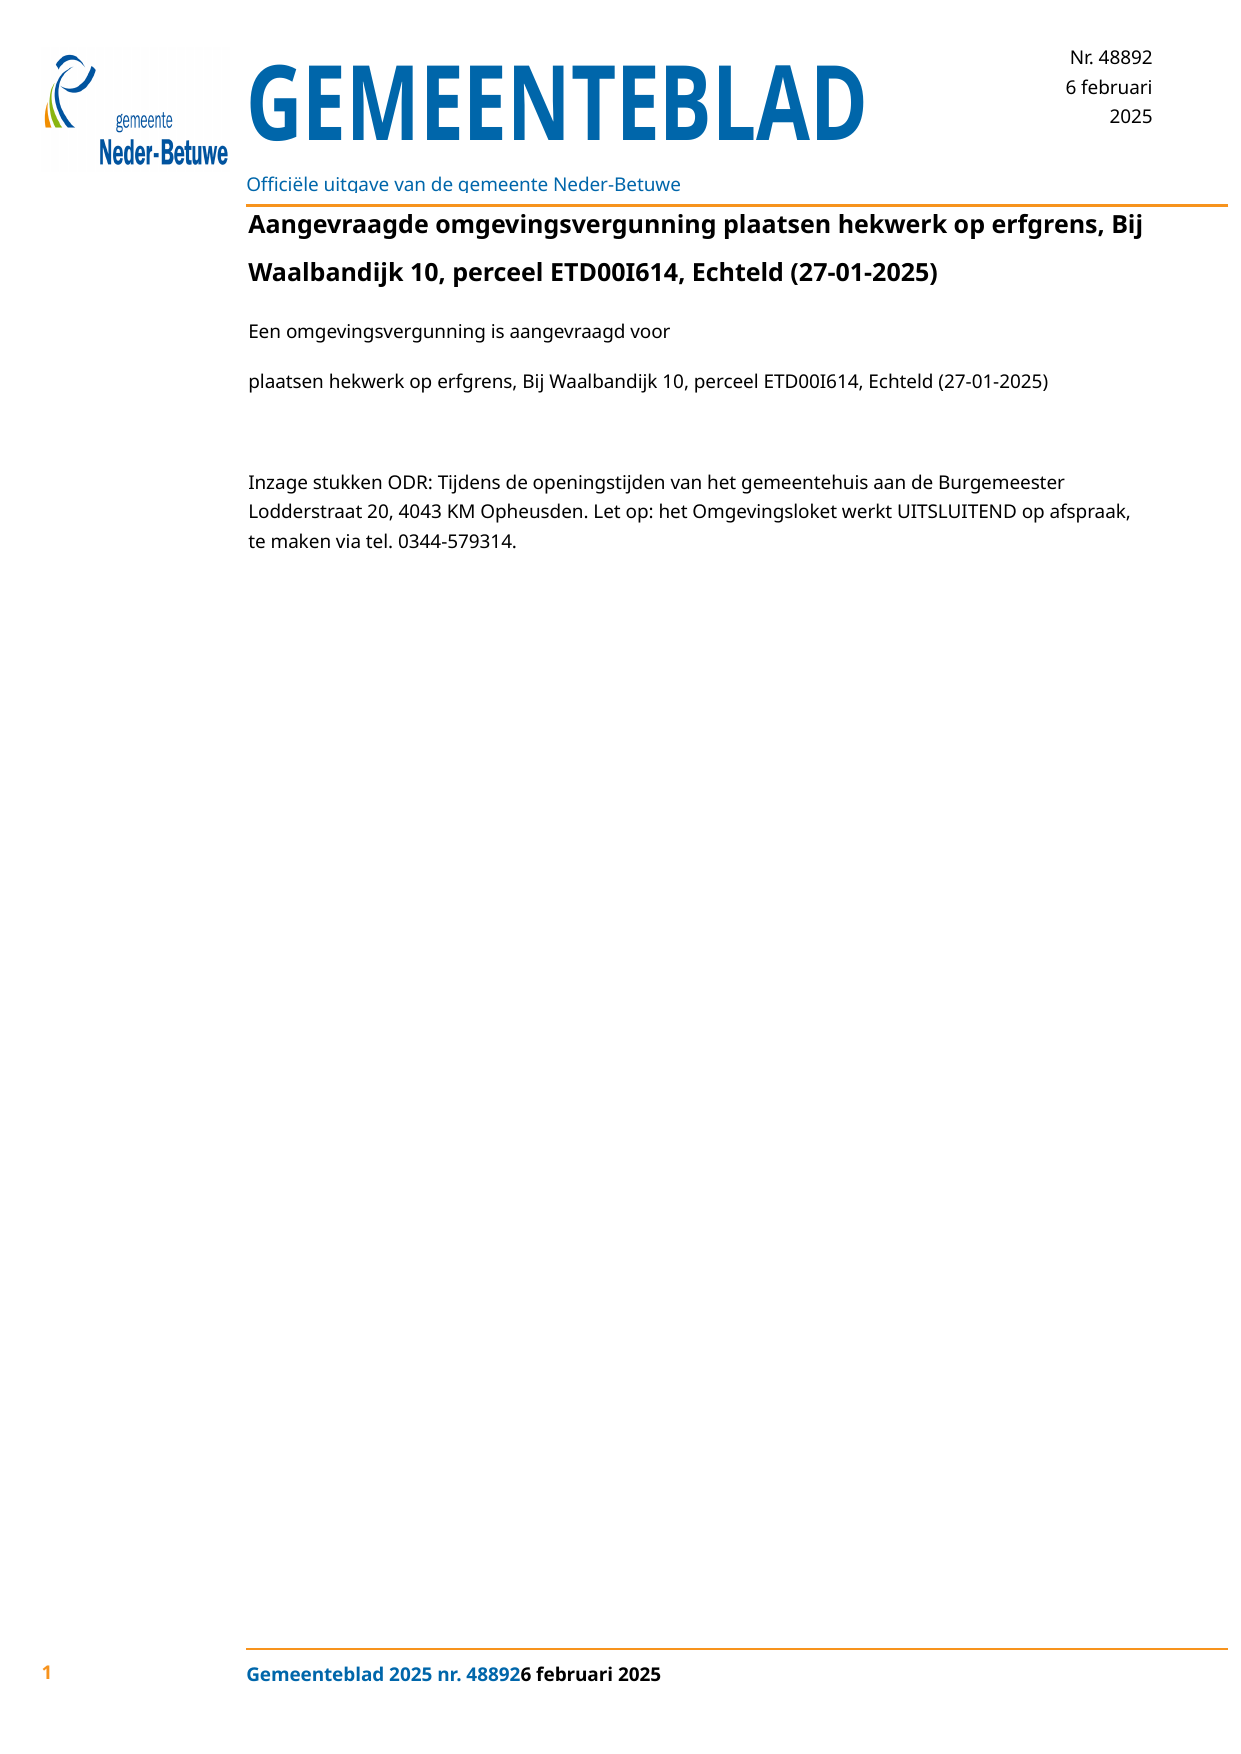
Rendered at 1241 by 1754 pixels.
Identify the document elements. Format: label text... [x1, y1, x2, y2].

text Een omgevingsvergunning is aangevraagd voor [248, 318, 1152, 344]
text Aangevraagde omgevingsvergunning plaatsen hekwerk op erfgrens, Bij Waalbandijk 10, perceel ETD00I614, Echteld (27-01-2025) [248, 207, 1152, 288]
text plaatsen hekwerk op erfgrens, Bij Waalbandijk 10, perceel ETD00I614, Echteld (27-01-2025) [248, 368, 1152, 394]
picture [41, 47, 231, 172]
text Inzage stukken ODR: Tijdens de openingstijden van het gemeentehuis aan de Burgemeester Lodderstraat 20, 4043 KM Opheusden. Let op: het Omgevingsloket werkt UITSLUITEND op afspraak, te maken via tel. 0344-579314. [248, 469, 1152, 554]
